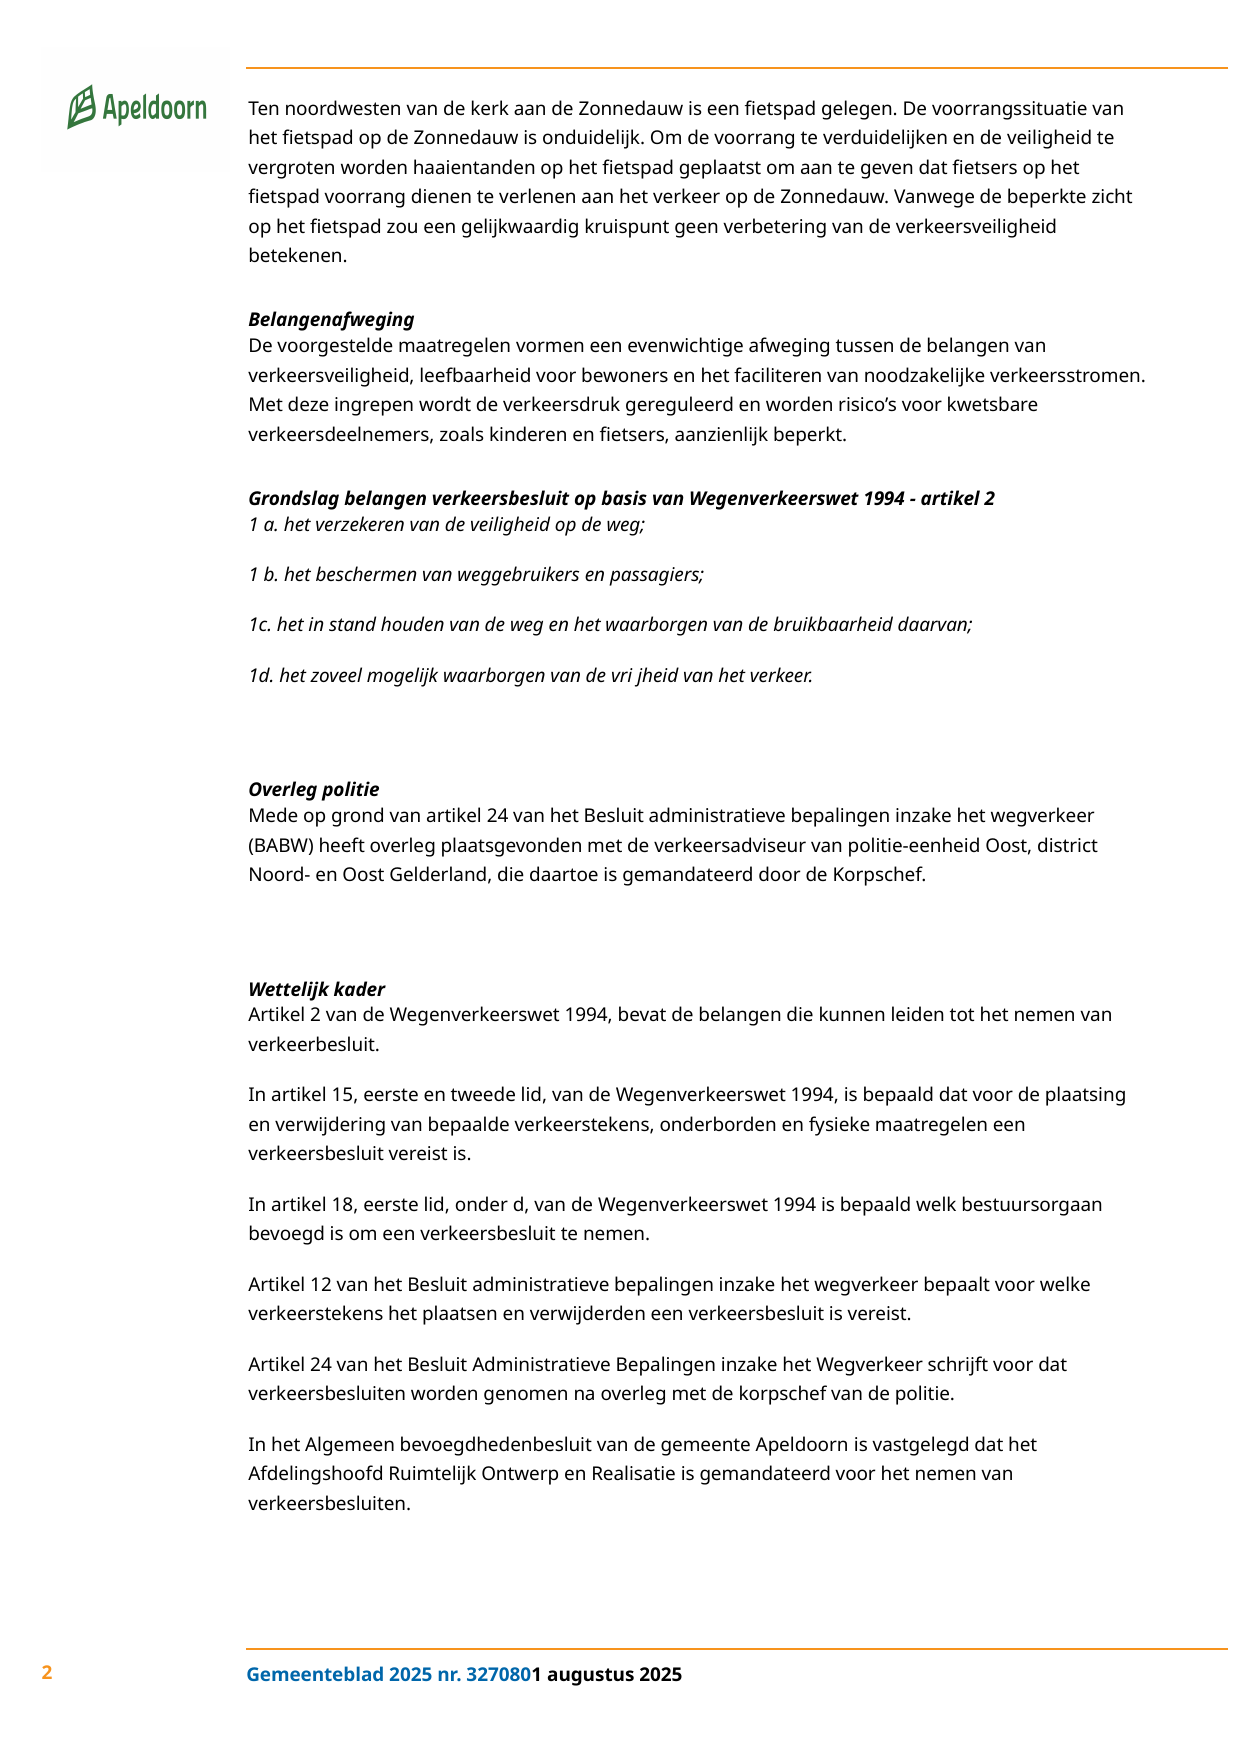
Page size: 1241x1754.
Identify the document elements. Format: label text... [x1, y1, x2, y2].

text Artikel 2 van de Wegenverkeerswet 1994, bevat de belangen die kunnen leiden tot het nemen van verkeerbesluit. [248, 1001, 1152, 1057]
text Grondslag belangen verkeersbesluit op basis van Wegenverkeerswet 1994 - artikel 2 [248, 485, 1152, 511]
text In artikel 15, eerste en tweede lid, van de Wegenverkeerswet 1994, is bepaald dat voor de plaatsing en verwijdering van bepaalde verkeerstekens, onderborden en fysieke maatregelen een verkeersbesluit vereist is. [248, 1081, 1152, 1166]
text Ten noordwesten van de kerk aan de Zonnedauw is een fietspad gelegen. De voorrangssituatie van het fietspad op de Zonnedauw is onduidelijk. Om de voorrang te verduidelijken en de veiligheid te vergroten worden haaientanden op het fietspad geplaatst om aan te geven dat fietsers op het fietspad voorrang dienen te verlenen aan het verkeer op de Zonnedauw. Vanwege de beperkte zicht op het fietspad zou een gelijkwaardig kruispunt geen verbetering van de verkeersveiligheid betekenen. [248, 95, 1152, 268]
text In artikel 18, eerste lid, onder d, van de Wegenverkeerswet 1994 is bepaald welk bestuursorgaan bevoegd is om een verkeersbesluit te nemen. [248, 1191, 1152, 1246]
text Artikel 12 van het Besluit administratieve bepalingen inzake het wegverkeer bepaalt voor welke verkeerstekens het plaatsen en verwijderden een verkeersbesluit is vereist. [248, 1271, 1152, 1326]
text De voorgestelde maatregelen vormen een evenwichtige afweging tussen de belangen van verkeersveiligheid, leefbaarheid voor bewoners en het faciliteren van noodzakelijke verkeersstromen. Met deze ingrepen wordt de verkeersdruk gereguleerd en worden risico’s voor kwetsbare verkeersdeelnemers, zoals kinderen en fietsers, aanzienlijk beperkt. [248, 332, 1152, 447]
text In het Algemeen bevoegdhedenbesluit van de gemeente Apeldoorn is vastgelegd dat het Afdelingshoofd Ruimtelijk Ontwerp en Realisatie is gemandateerd voor het nemen van verkeersbesluiten. [248, 1431, 1152, 1516]
text 1c. het in stand houden van de weg en het waarborgen van de bruikbaarheid daarvan; [248, 612, 1152, 637]
text Overleg politie [248, 776, 1152, 802]
text 1 a. het verzekeren van de veiligheid op de weg; [248, 511, 1152, 537]
text 1d. het zoveel mogelijk waarborgen van de vri jheid van het verkeer. [248, 662, 1152, 688]
text Belangenafweging [248, 307, 1152, 332]
text Artikel 24 van het Besluit Administratieve Bepalingen inzake het Wegverkeer schrijft voor dat verkeersbesluiten worden genomen na overleg met de korpschef van de politie. [248, 1351, 1152, 1406]
picture [41, 47, 231, 172]
text Wettelijk kader [248, 976, 1152, 1001]
text 1 b. het beschermen van weggebruikers en passagiers; [248, 561, 1152, 587]
text Mede op grond van artikel 24 van het Besluit administratieve bepalingen inzake het wegverkeer (BABW) heeft overleg plaatsgevonden met de verkeersadviseur van politie-eenheid Oost, district Noord- en Oost Gelderland, die daartoe is gemandateerd door de Korpschef. [248, 802, 1152, 887]
